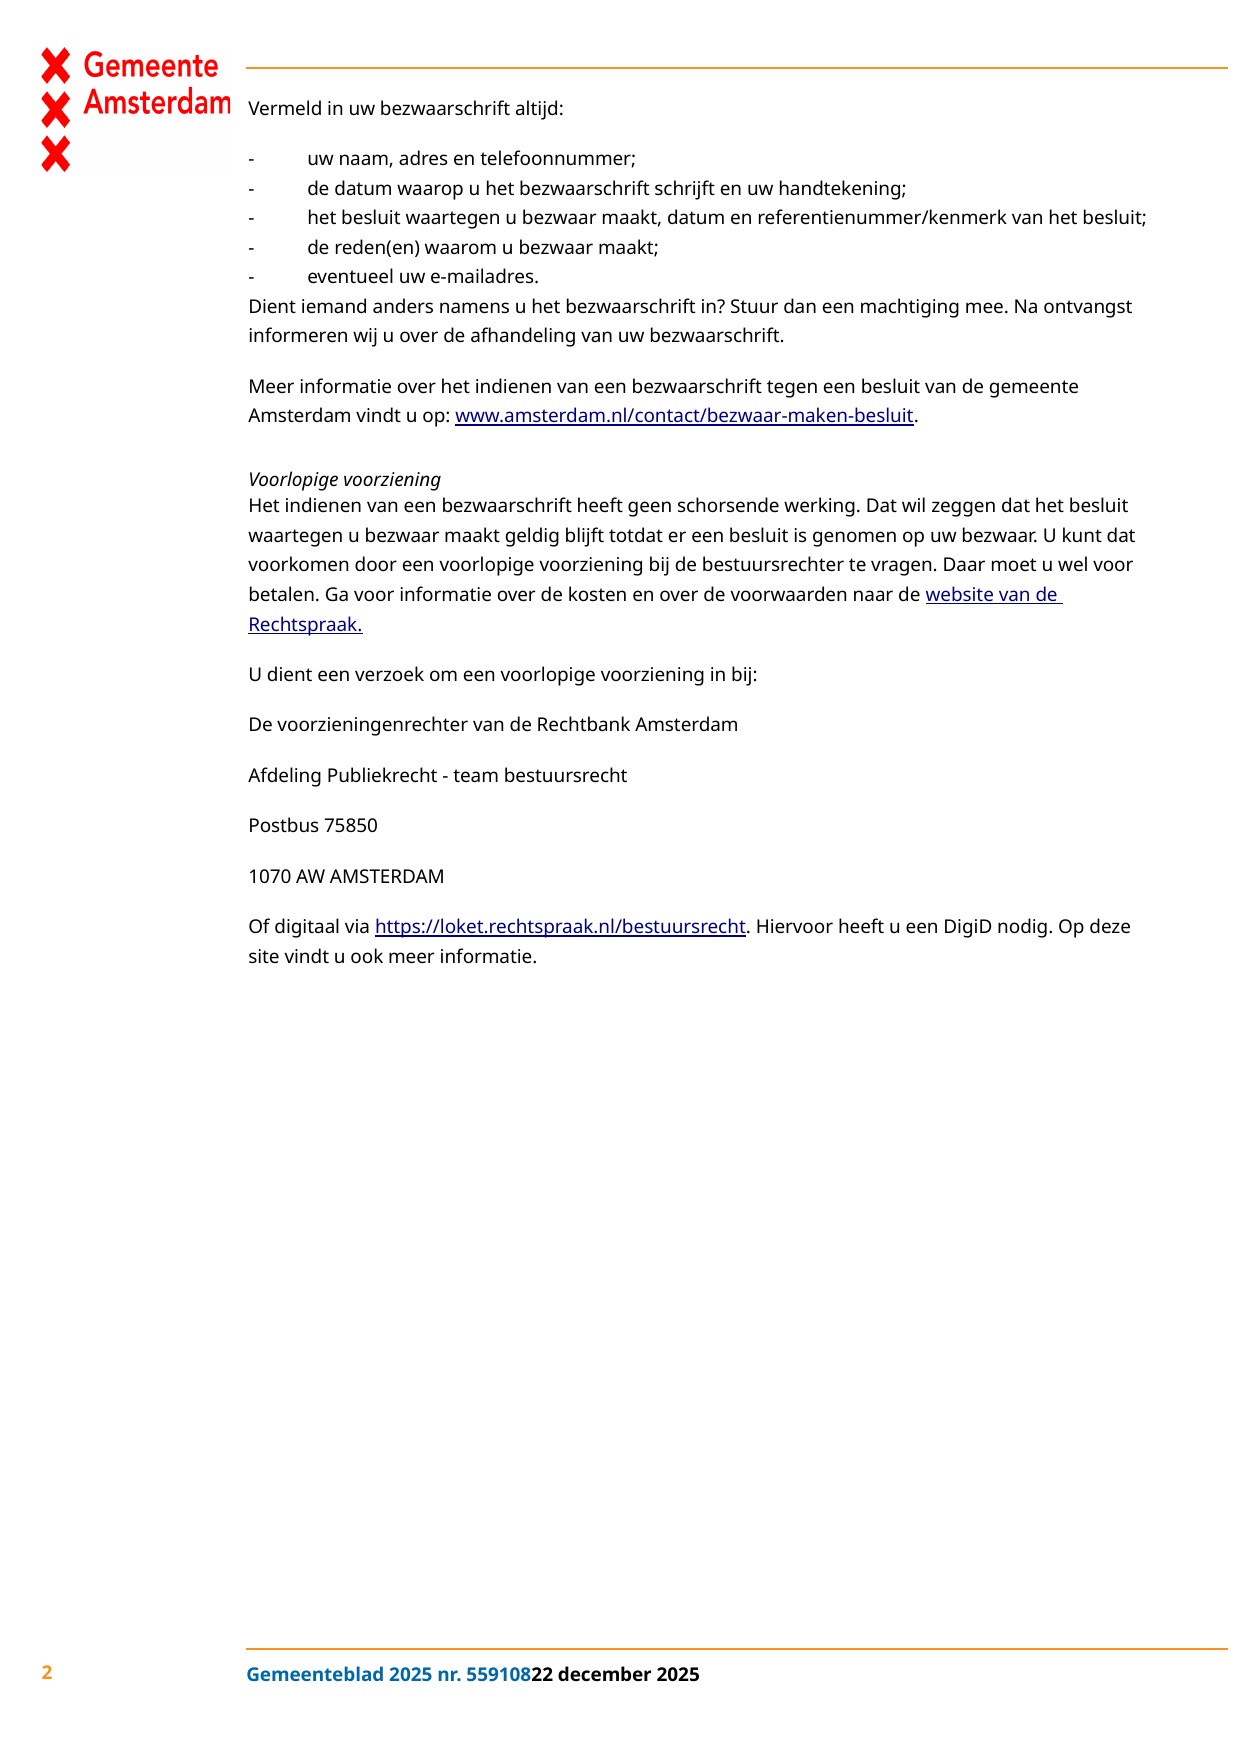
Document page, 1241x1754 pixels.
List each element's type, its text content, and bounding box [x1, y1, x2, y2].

list uw naam, adres en telefoonnummer; [248, 145, 1152, 171]
text Of digitaal via https://loket.rechtspraak.nl/bestuursrecht. Hiervoor heeft u een DigiD nodig. Op deze site vindt u ook meer informatie. [248, 913, 1152, 968]
text 1070 AW AMSTERDAM [248, 863, 1152, 888]
text Voorlopige voorziening [248, 467, 1152, 492]
text De voorzieningenrechter van de Rechtbank Amsterdam [248, 712, 1152, 737]
list de datum waarop u het bezwaarschrift schrijft en uw handtekening; [248, 175, 1152, 201]
picture [41, 47, 231, 172]
text Dient iemand anders namens u het bezwaarschrift in? Stuur dan een machtiging mee. Na ontvangst informeren wij u over de afhandeling van uw bezwaarschrift. [248, 293, 1152, 348]
text Afdeling Publiekrecht - team bestuursrecht [248, 762, 1152, 788]
text Vermeld in uw bezwaarschrift altijd: [248, 95, 1152, 121]
text Het indienen van een bezwaarschrift heeft geen schorsende werking. Dat wil zeggen dat het besluit waartegen u bezwaar maakt geldig blijft totdat er een besluit is genomen op uw bezwaar. U kunt dat voorkomen door een voorlopige voorziening bij de bestuursrechter te vragen. Daar moet u wel voor betalen. Ga voor informatie over de kosten en over de voorwaarden naar de website van de Rechtspraak. [248, 492, 1152, 636]
list de reden(en) waarom u bezwaar maakt; [248, 234, 1152, 260]
list eventueel uw e-mailadres. [248, 263, 1152, 289]
text Postbus 75850 [248, 812, 1152, 838]
text Meer informatie over het indienen van een bezwaarschrift tegen een besluit van de gemeente Amsterdam vindt u op: www.amsterdam.nl/contact/bezwaar-maken-besluit. [248, 373, 1152, 428]
text U dient een verzoek om een voorlopige voorziening in bij: [248, 661, 1152, 687]
list het besluit waartegen u bezwaar maakt, datum en referentienummer/kenmerk van het besluit; [248, 204, 1152, 230]
